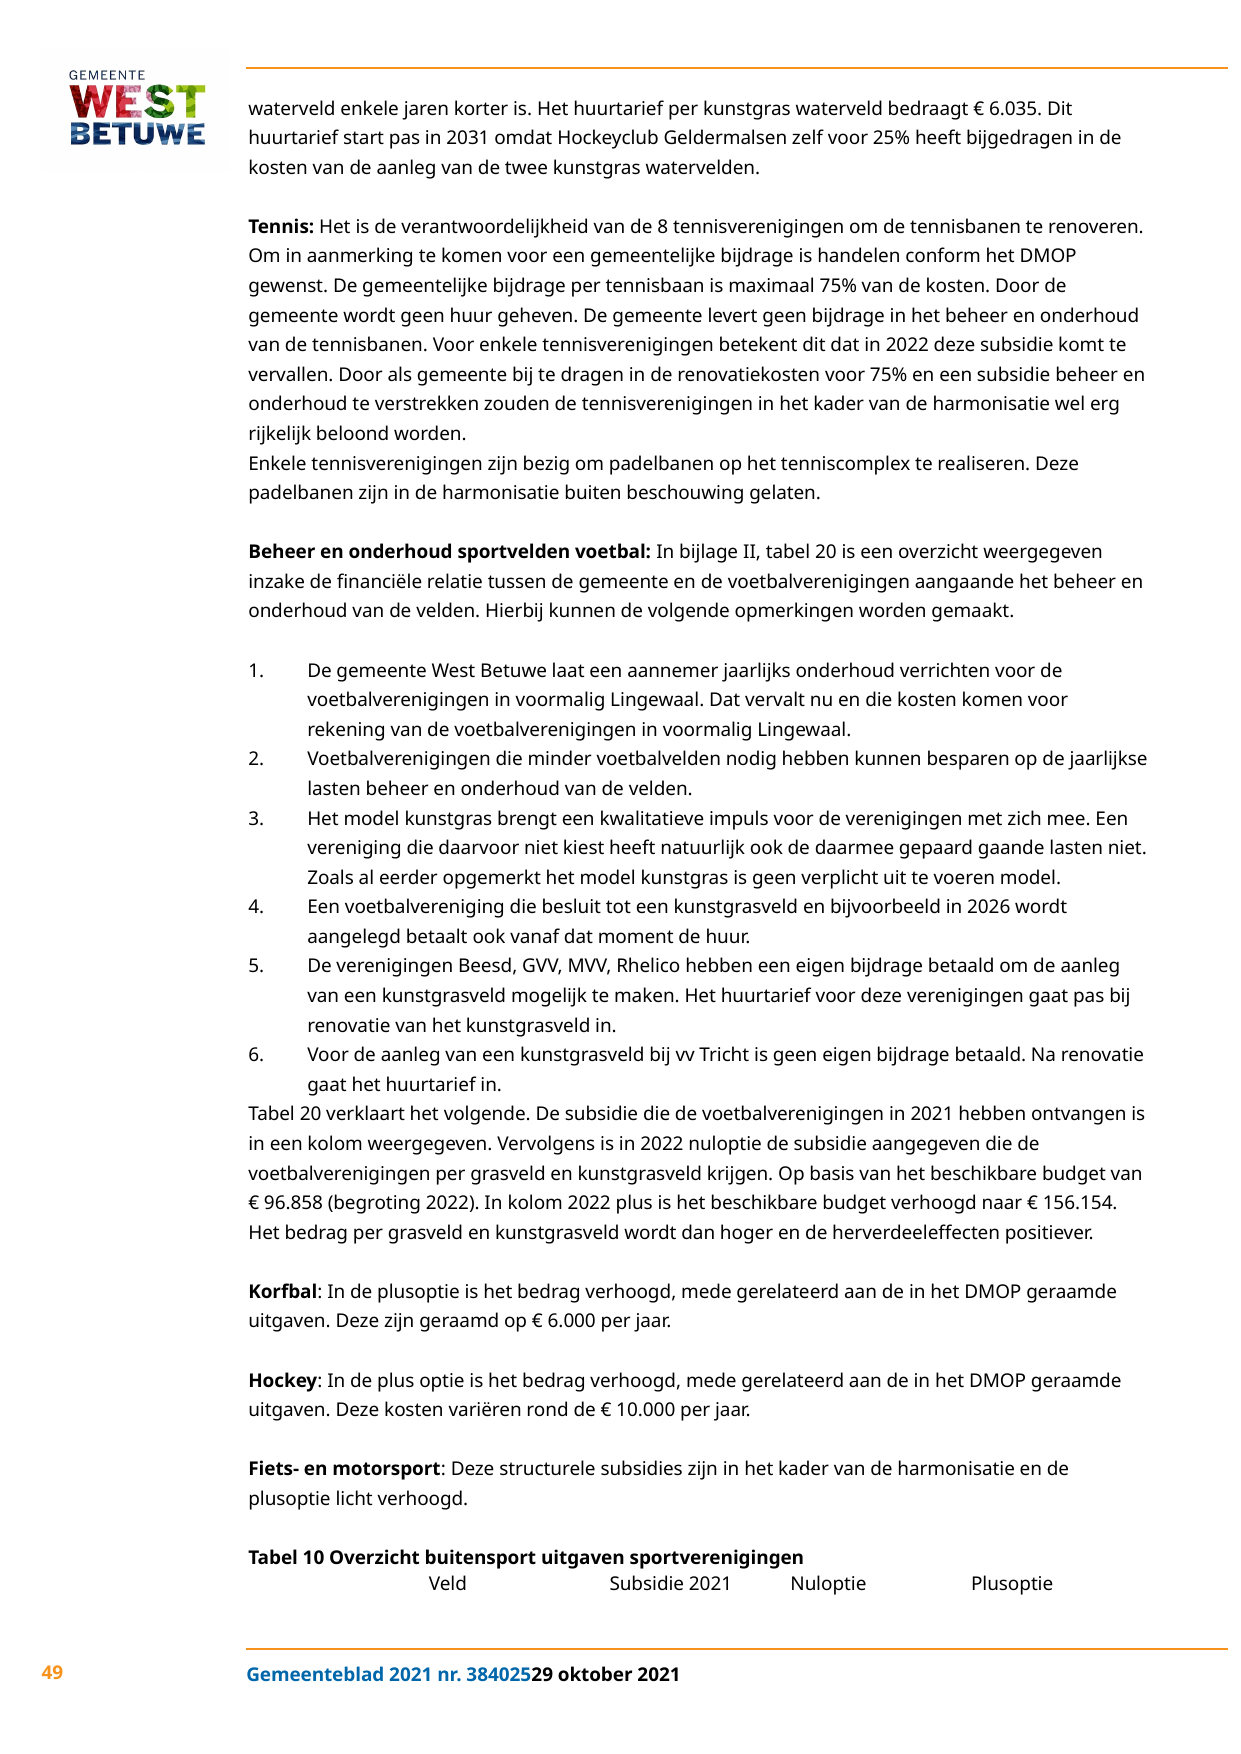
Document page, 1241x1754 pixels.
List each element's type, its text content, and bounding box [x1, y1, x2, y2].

list Voetbalverenigingen die minder voetbalvelden nodig hebben kunnen besparen op de jaarlijkse lasten beheer en onderhoud van de velden. [248, 746, 1152, 801]
text Tabel 20 verklaart het volgende. De subsidie die de voetbalverenigingen in 2021 hebben ontvangen is in een kolom weergegeven. Vervolgens is in 2022 nuloptie de subsidie aangegeven die de voetbalverenigingen per grasveld en kunstgrasveld krijgen. Op basis van het beschikbare budget van € 96.858 (begroting 2022). In kolom 2022 plus is het beschikbare budget verhoogd naar € 156.154. Het bedrag per grasveld en kunstgrasveld wordt dan hoger en de herverdeeleffecten positiever. [248, 1101, 1152, 1245]
text Enkele tennisverenigingen zijn bezig om padelbanen op het tenniscomplex te realiseren. Deze padelbanen zijn in de harmonisatie buiten beschouwing gelaten. [248, 450, 1152, 505]
table_cell Nuloptie [790, 1570, 971, 1596]
table_cell Veld [429, 1570, 609, 1596]
table_cell [248, 1570, 429, 1596]
table_cell Subsidie 2021 [609, 1570, 790, 1596]
list Het model kunstgras brengt een kwalitatieve impuls voor de verenigingen met zich mee. Een vereniging die daarvoor niet kiest heeft natuurlijk ook de daarmee gepaard gaande lasten niet. Zoals al eerder opgemerkt het model kunstgras is geen verplicht uit te voeren model. [248, 805, 1152, 890]
text Hockey: In de plus optie is het bedrag verhoogd, mede gerelateerd aan de in het DMOP geraamde uitgaven. Deze kosten variëren rond de € 10.000 per jaar. [248, 1367, 1152, 1422]
text Beheer en onderhoud sportvelden voetbal: In bijlage II, tabel 20 is een overzicht weergegeven inzake de financiële relatie tussen de gemeente en de voetbalverenigingen aangaande het beheer en onderhoud van de velden. Hierbij kunnen de volgende opmerkingen worden gemaakt. [248, 538, 1152, 623]
picture [41, 47, 231, 172]
table_cell Plusoptie [971, 1570, 1152, 1596]
list De gemeente West Betuwe laat een aannemer jaarlijks onderhoud verrichten voor de voetbalverenigingen in voormalig Lingewaal. Dat vervalt nu en die kosten komen voor rekening van de voetbalverenigingen in voormalig Lingewaal. [248, 657, 1152, 742]
list Voor de aanleg van een kunstgrasveld bij vv Tricht is geen eigen bijdrage betaald. Na renovatie gaat het huurtarief in. [248, 1041, 1152, 1097]
table_header Tabel 10 Overzicht buitensport uitgaven sportverenigingen [248, 1545, 1152, 1570]
text Fiets- en motorsport: Deze structurele subsidies zijn in het kader van de harmonisatie en de plusoptie licht verhoogd. [248, 1456, 1152, 1511]
text Korfbal: In de plusoptie is het bedrag verhoogd, mede gerelateerd aan de in het DMOP geraamde uitgaven. Deze zijn geraamd op € 6.000 per jaar. [248, 1278, 1152, 1333]
text Tennis: Het is de verantwoordelijkheid van de 8 tennisverenigingen om de tennisbanen te renoveren. Om in aanmerking te komen voor een gemeentelijke bijdrage is handelen conform het DMOP gewenst. De gemeentelijke bijdrage per tennisbaan is maximaal 75% van de kosten. Door de gemeente wordt geen huur geheven. De gemeente levert geen bijdrage in het beheer en onderhoud van de tennisbanen. Voor enkele tennisverenigingen betekent dit dat in 2022 deze subsidie komt te vervallen. Door als gemeente bij te dragen in de renovatiekosten voor 75% en een subsidie beheer en onderhoud te verstrekken zouden de tennisverenigingen in het kader van de harmonisatie wel erg rijkelijk beloond worden. [248, 213, 1152, 446]
list Een voetbalvereniging die besluit tot een kunstgrasveld en bijvoorbeeld in 2026 wordt aangelegd betaalt ook vanaf dat moment de huur. [248, 893, 1152, 949]
list De verenigingen Beesd, GVV, MVV, Rhelico hebben een eigen bijdrage betaald om de aanleg van een kunstgrasveld mogelijk te maken. Het huurtarief voor deze verenigingen gaat pas bij renovatie van het kunstgrasveld in. [248, 953, 1152, 1038]
text waterveld enkele jaren korter is. Het huurtarief per kunstgras waterveld bedraagt € 6.035. Dit huurtarief start pas in 2031 omdat Hockeyclub Geldermalsen zelf voor 25% heeft bijgedragen in de kosten van de aanleg van de twee kunstgras watervelden. [248, 95, 1152, 180]
